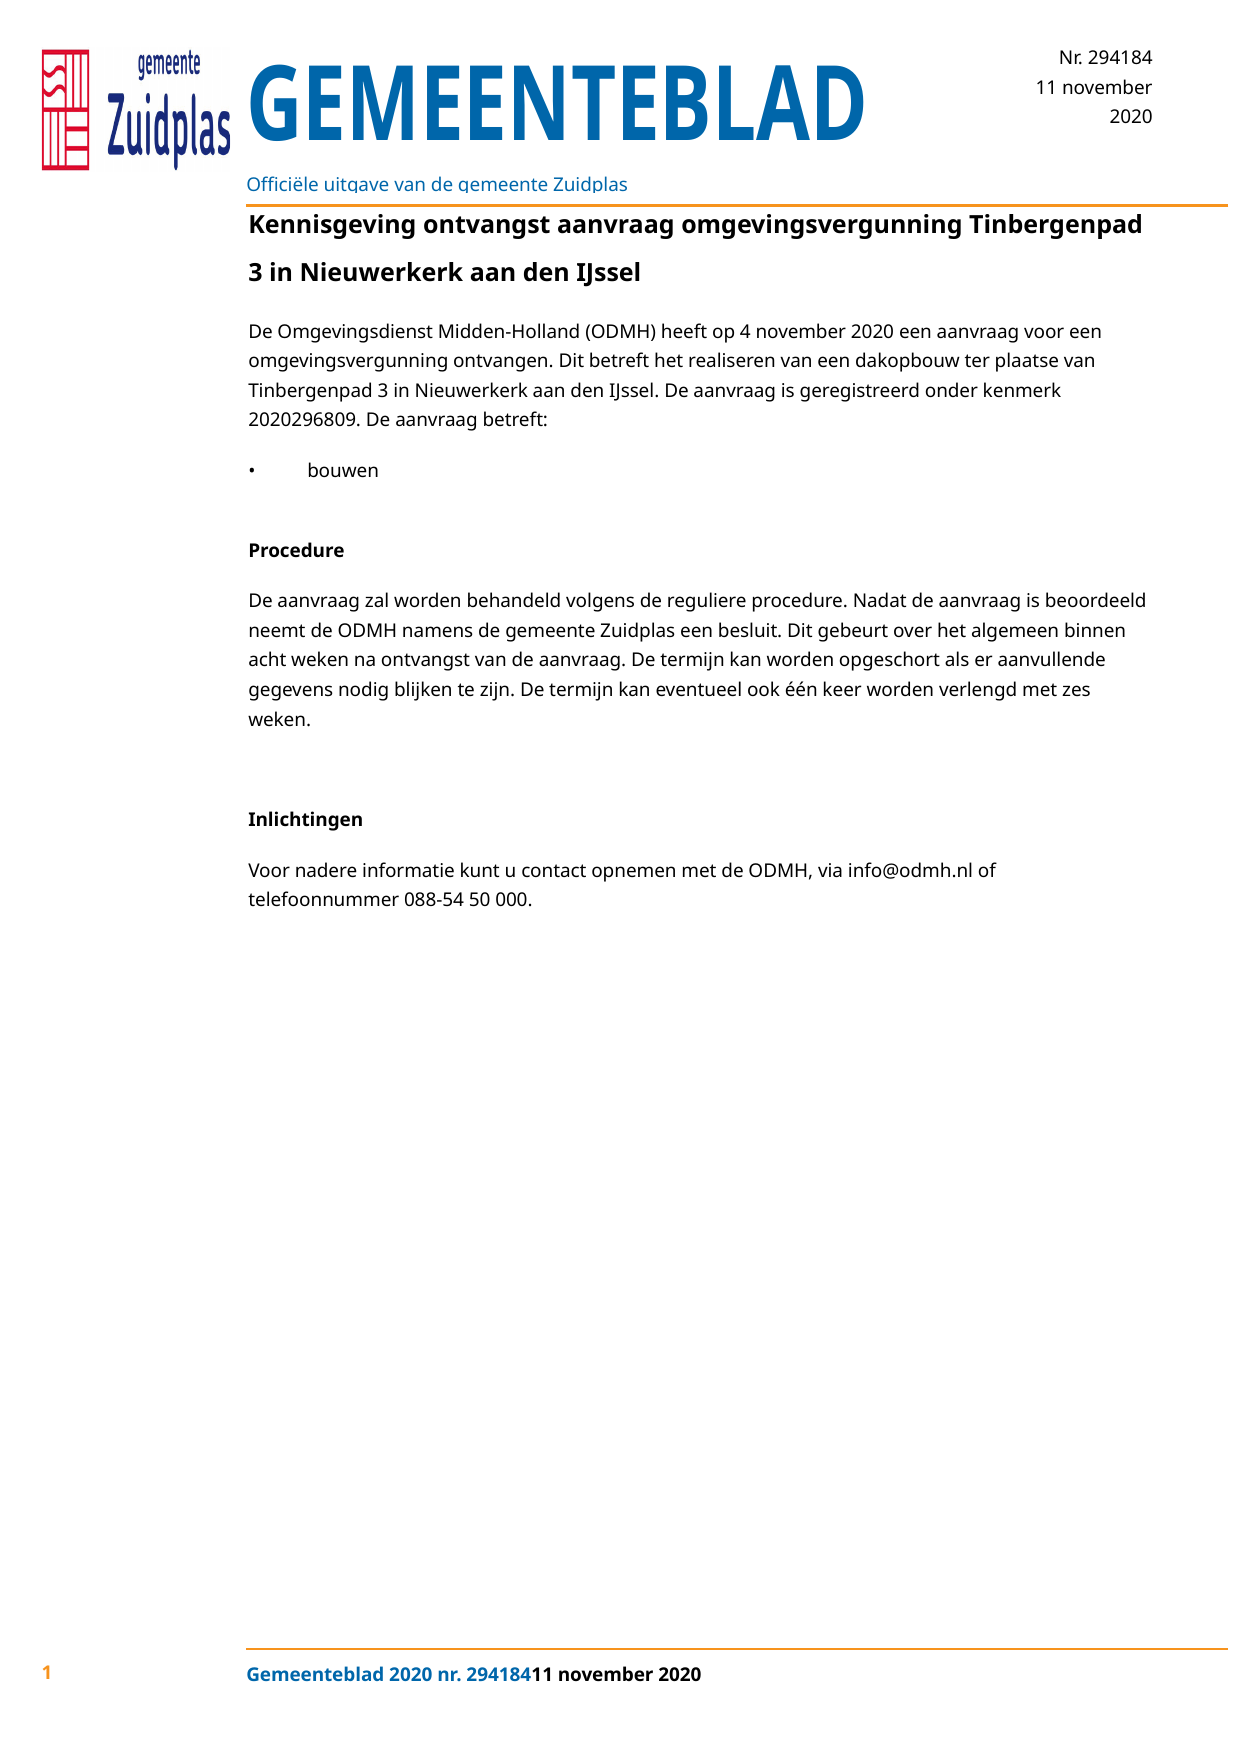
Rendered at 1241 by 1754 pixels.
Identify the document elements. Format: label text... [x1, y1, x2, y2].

picture [41, 47, 231, 172]
text Kennisgeving ontvangst aanvraag omgevingsvergunning Tinbergenpad 3 in Nieuwerkerk aan den IJssel [248, 207, 1152, 288]
text De Omgevingsdienst Midden-Holland (ODMH) heeft op 4 november 2020 een aanvraag voor een omgevingsvergunning ontvangen. Dit betreft het realiseren van een dakopbouw ter plaatse van Tinbergenpad 3 in Nieuwerkerk aan den IJssel. De aanvraag is geregistreerd onder kenmerk 2020296809. De aanvraag betreft: [248, 318, 1152, 432]
text Procedure [248, 537, 1152, 563]
text Voor nadere informatie kunt u contact opnemen met de ODMH, via info@odmh.nl of telefoonnummer 088-54 50 000. [248, 857, 1152, 912]
text Inlichtingen [248, 807, 1152, 832]
text De aanvraag zal worden behandeld volgens de reguliere procedure. Nadat de aanvraag is beoordeeld neemt de ODMH namens de gemeente Zuidplas een besluit. Dit gebeurt over het algemeen binnen acht weken na ontvangst van de aanvraag. De termijn kan worden opgeschort als er aanvullende gegevens nodig blijken te zijn. De termijn kan eventueel ook één keer worden verlengd met zes weken. [248, 587, 1152, 732]
list bouwen [248, 457, 1152, 483]
